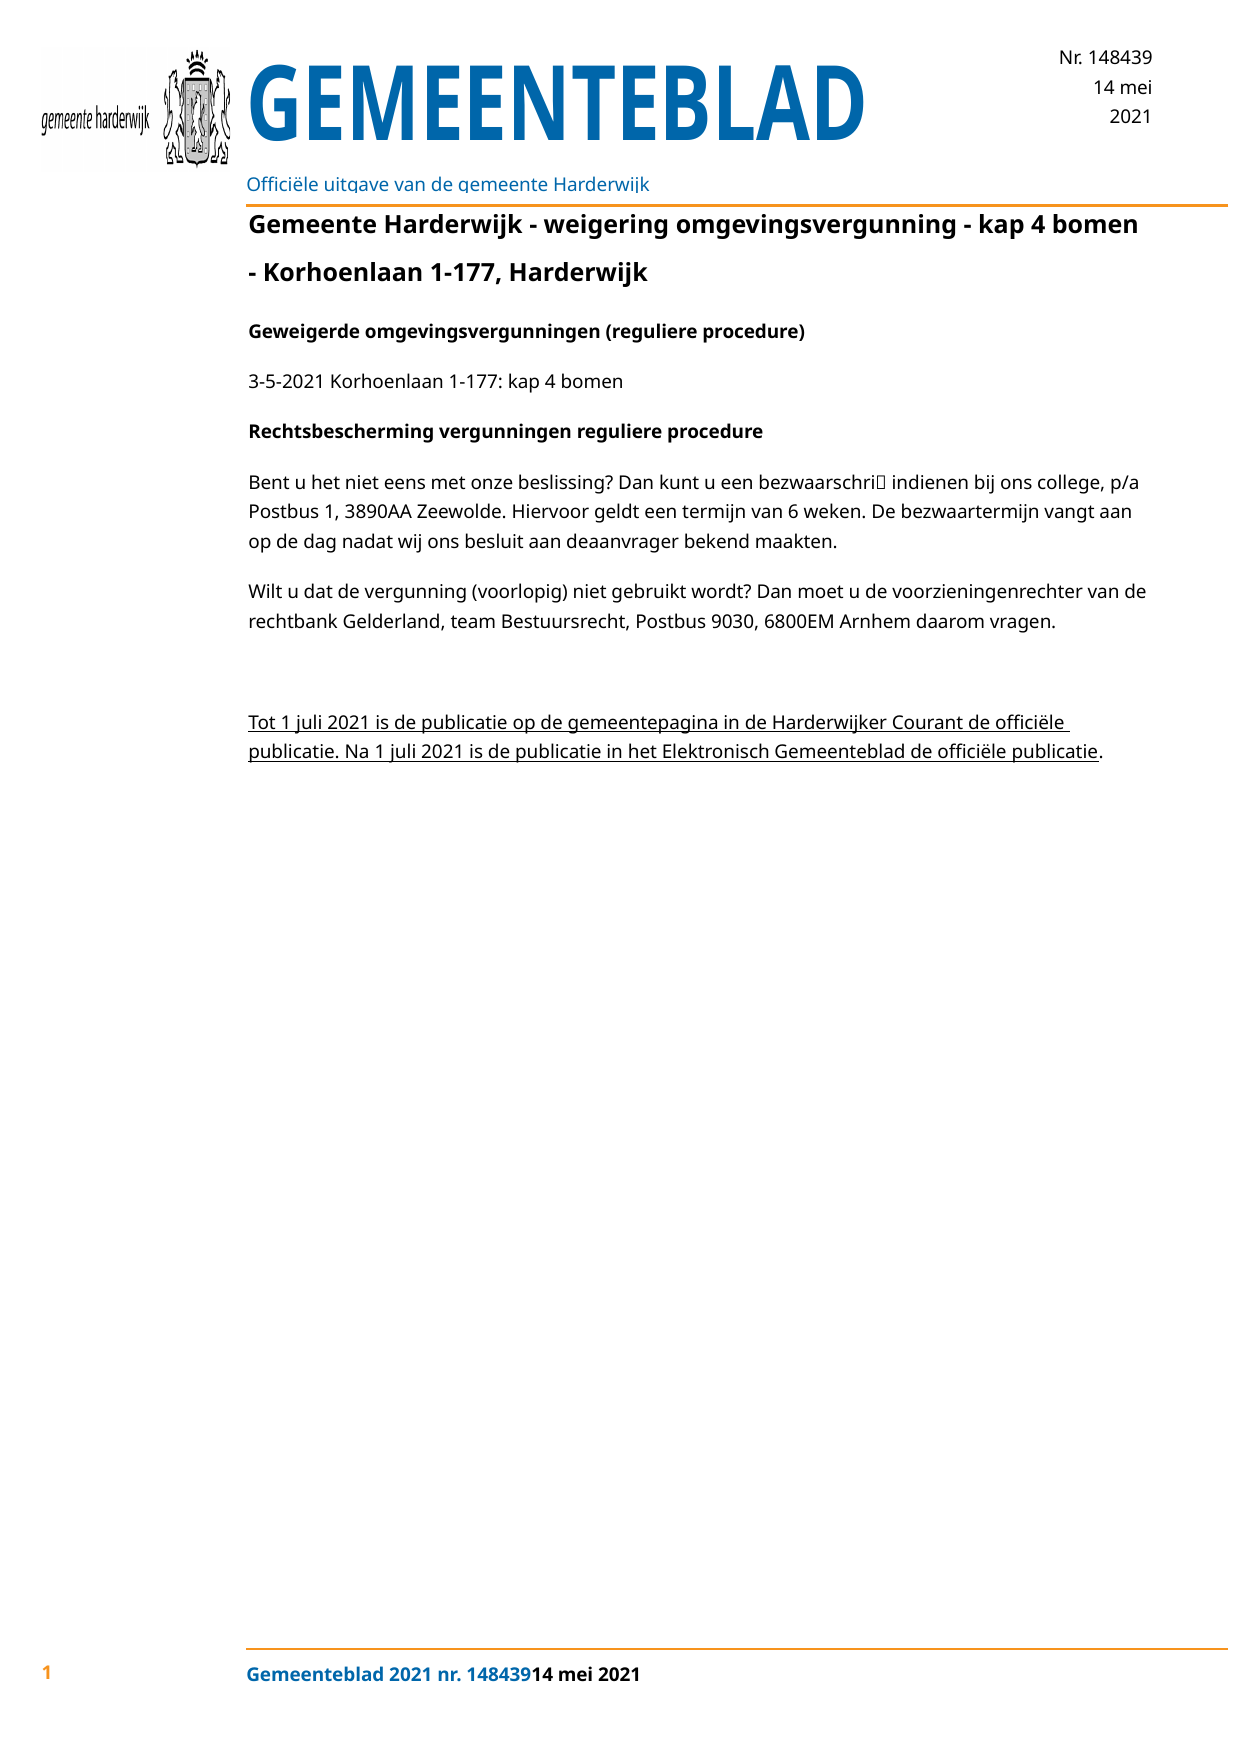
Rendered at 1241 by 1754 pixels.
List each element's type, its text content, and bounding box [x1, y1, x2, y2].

text Tot 1 juli 2021 is de publicatie op de gemeentepagina in de Harderwijker Courant de officiële publicatie. Na 1 juli 2021 is de publicatie in het Elektronisch Gemeenteblad de officiële publicatie. [248, 709, 1152, 764]
text Wilt u dat de vergunning (voorlopig) niet gebruikt wordt? Dan moet u de voorzieningenrechter van de rechtbank Gelderland, team Bestuursrecht, Postbus 9030, 6800EM Arnhem daarom vragen. [248, 579, 1152, 634]
picture [41, 47, 231, 172]
text Rechtsbescherming vergunningen reguliere procedure [248, 419, 1152, 444]
text Bent u het niet eens met onze beslissing? Dan kunt u een bezwaarschri􀅌 indienen bij ons college, p/a Postbus 1, 3890AA Zeewolde. Hiervoor geldt een termijn van 6 weken. De bezwaartermijn vangt aan op de dag nadat wij ons besluit aan deaanvrager bekend maakten. [248, 469, 1152, 554]
text Gemeente Harderwijk - weigering omgevingsvergunning - kap 4 bomen - Korhoenlaan 1-177, Harderwijk [248, 207, 1152, 288]
text 3-5-2021 Korhoenlaan 1-177: kap 4 bomen [248, 368, 1152, 394]
text Geweigerde omgevingsvergunningen (reguliere procedure) [248, 318, 1152, 344]
